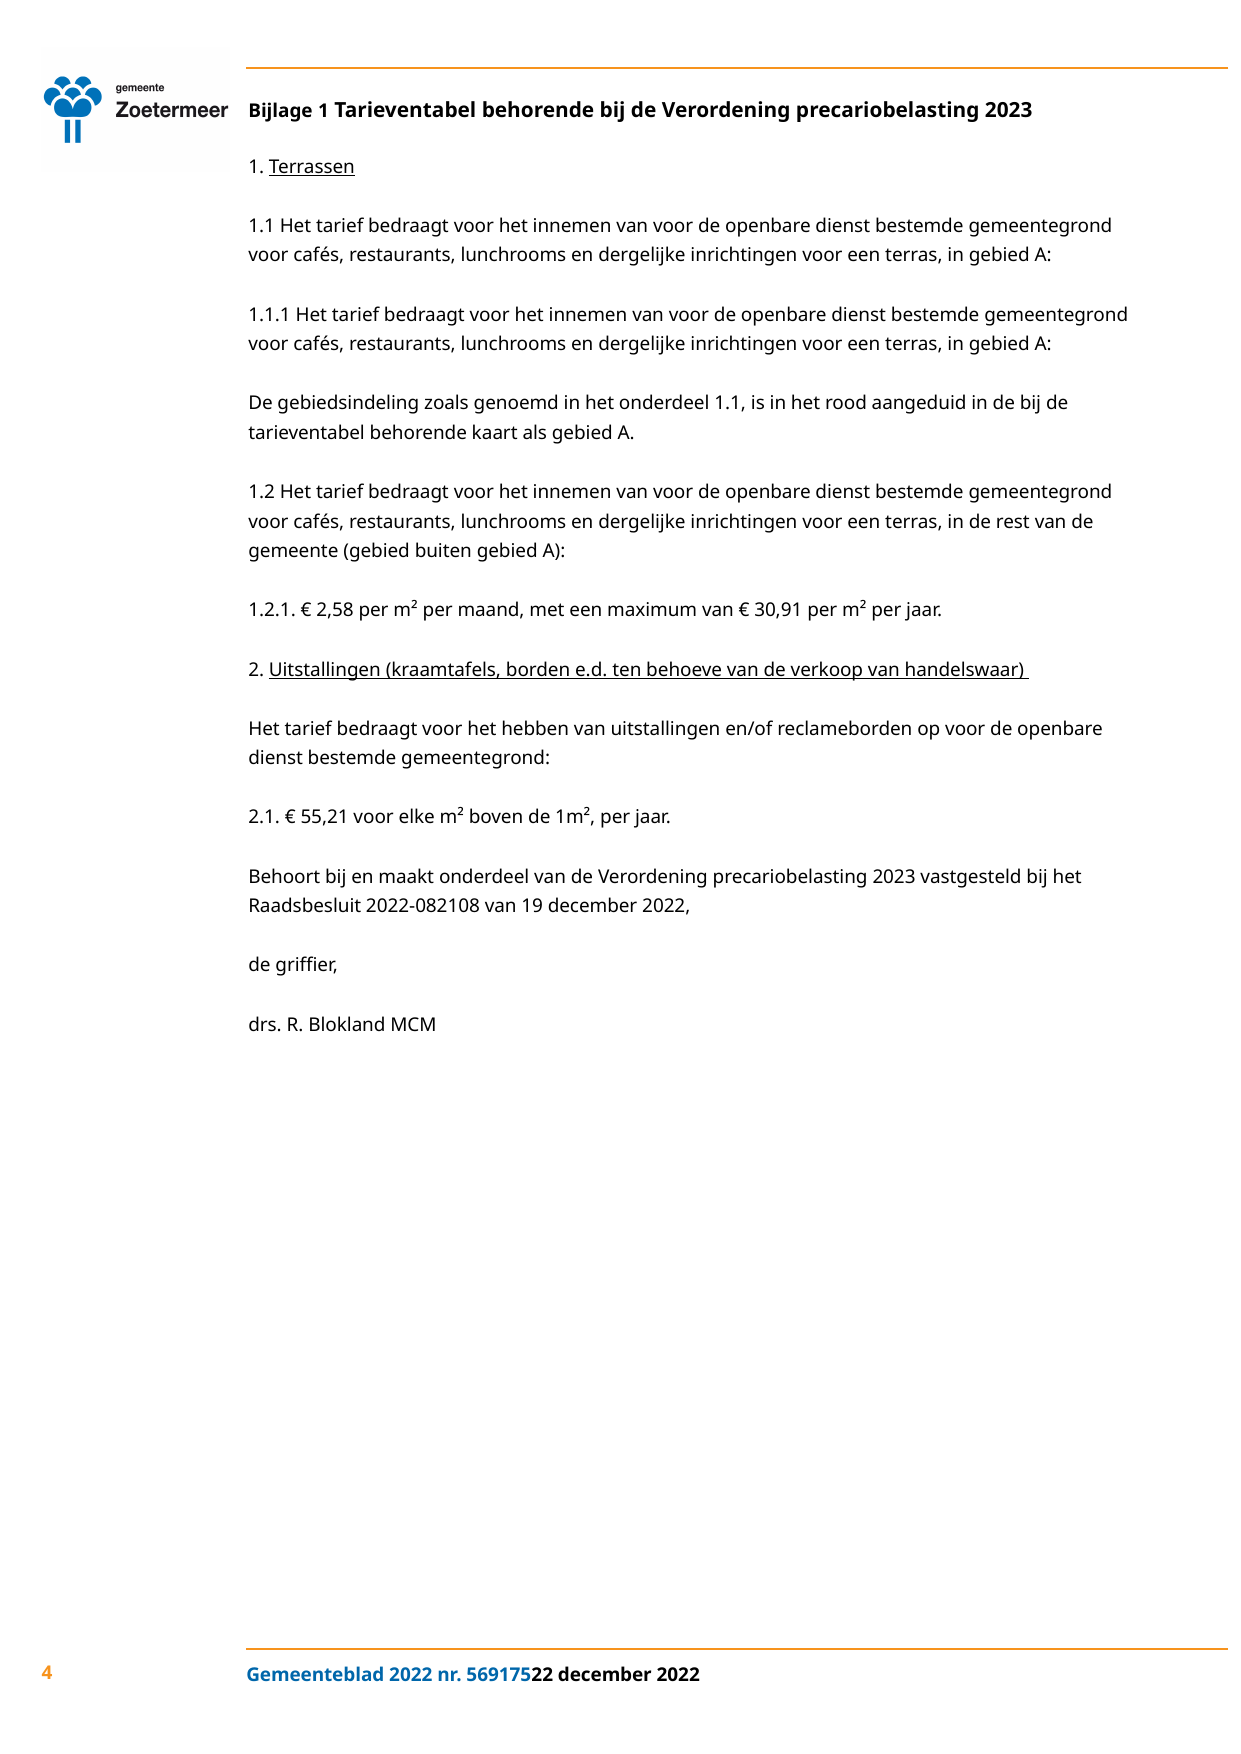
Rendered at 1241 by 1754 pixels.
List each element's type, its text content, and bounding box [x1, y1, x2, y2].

text 1.1.1 Het tarief bedraagt voor het innemen van voor de openbare dienst bestemde gemeentegrond voor cafés, restaurants, lunchrooms en dergelijke inrichtingen voor een terras, in gebied A: [248, 301, 1152, 356]
text De gebiedsindeling zoals genoemd in het onderdeel 1.1, is in het rood aangeduid in de bij de tarieventabel behorende kaart als gebied A. [248, 389, 1152, 445]
text de griffier, [248, 952, 1152, 977]
text Het tarief bedraagt voor het hebben van uitstallingen en/of reclameborden op voor de openbare dienst bestemde gemeentegrond: [248, 715, 1152, 770]
text Bijlage 1 Tarieventabel behorende bij de Verordening precariobelasting 2023 [248, 95, 1152, 123]
text 1. Terrassen [248, 153, 1152, 179]
text 2. Uitstallingen (kraamtafels, borden e.d. ten behoeve van de verkoop van handelswaar) [248, 656, 1152, 682]
text Behoort bij en maakt onderdeel van de Verordening precariobelasting 2023 vastgesteld bij het Raadsbesluit 2022-082108 van 19 december 2022, [248, 863, 1152, 918]
text 1.2.1. € 2,58 per m² per maand, met een maximum van € 30,91 per m² per jaar. [248, 597, 1152, 622]
text 2.1. € 55,21 voor elke m² boven de 1m², per jaar. [248, 804, 1152, 829]
text 1.1 Het tarief bedraagt voor het innemen van voor de openbare dienst bestemde gemeentegrond voor cafés, restaurants, lunchrooms en dergelijke inrichtingen voor een terras, in gebied A: [248, 212, 1152, 267]
text drs. R. Blokland MCM [248, 1011, 1152, 1037]
picture [41, 47, 231, 172]
text 1.2 Het tarief bedraagt voor het innemen van voor de openbare dienst bestemde gemeentegrond voor cafés, restaurants, lunchrooms en dergelijke inrichtingen voor een terras, in de rest van de gemeente (gebied buiten gebied A): [248, 478, 1152, 563]
